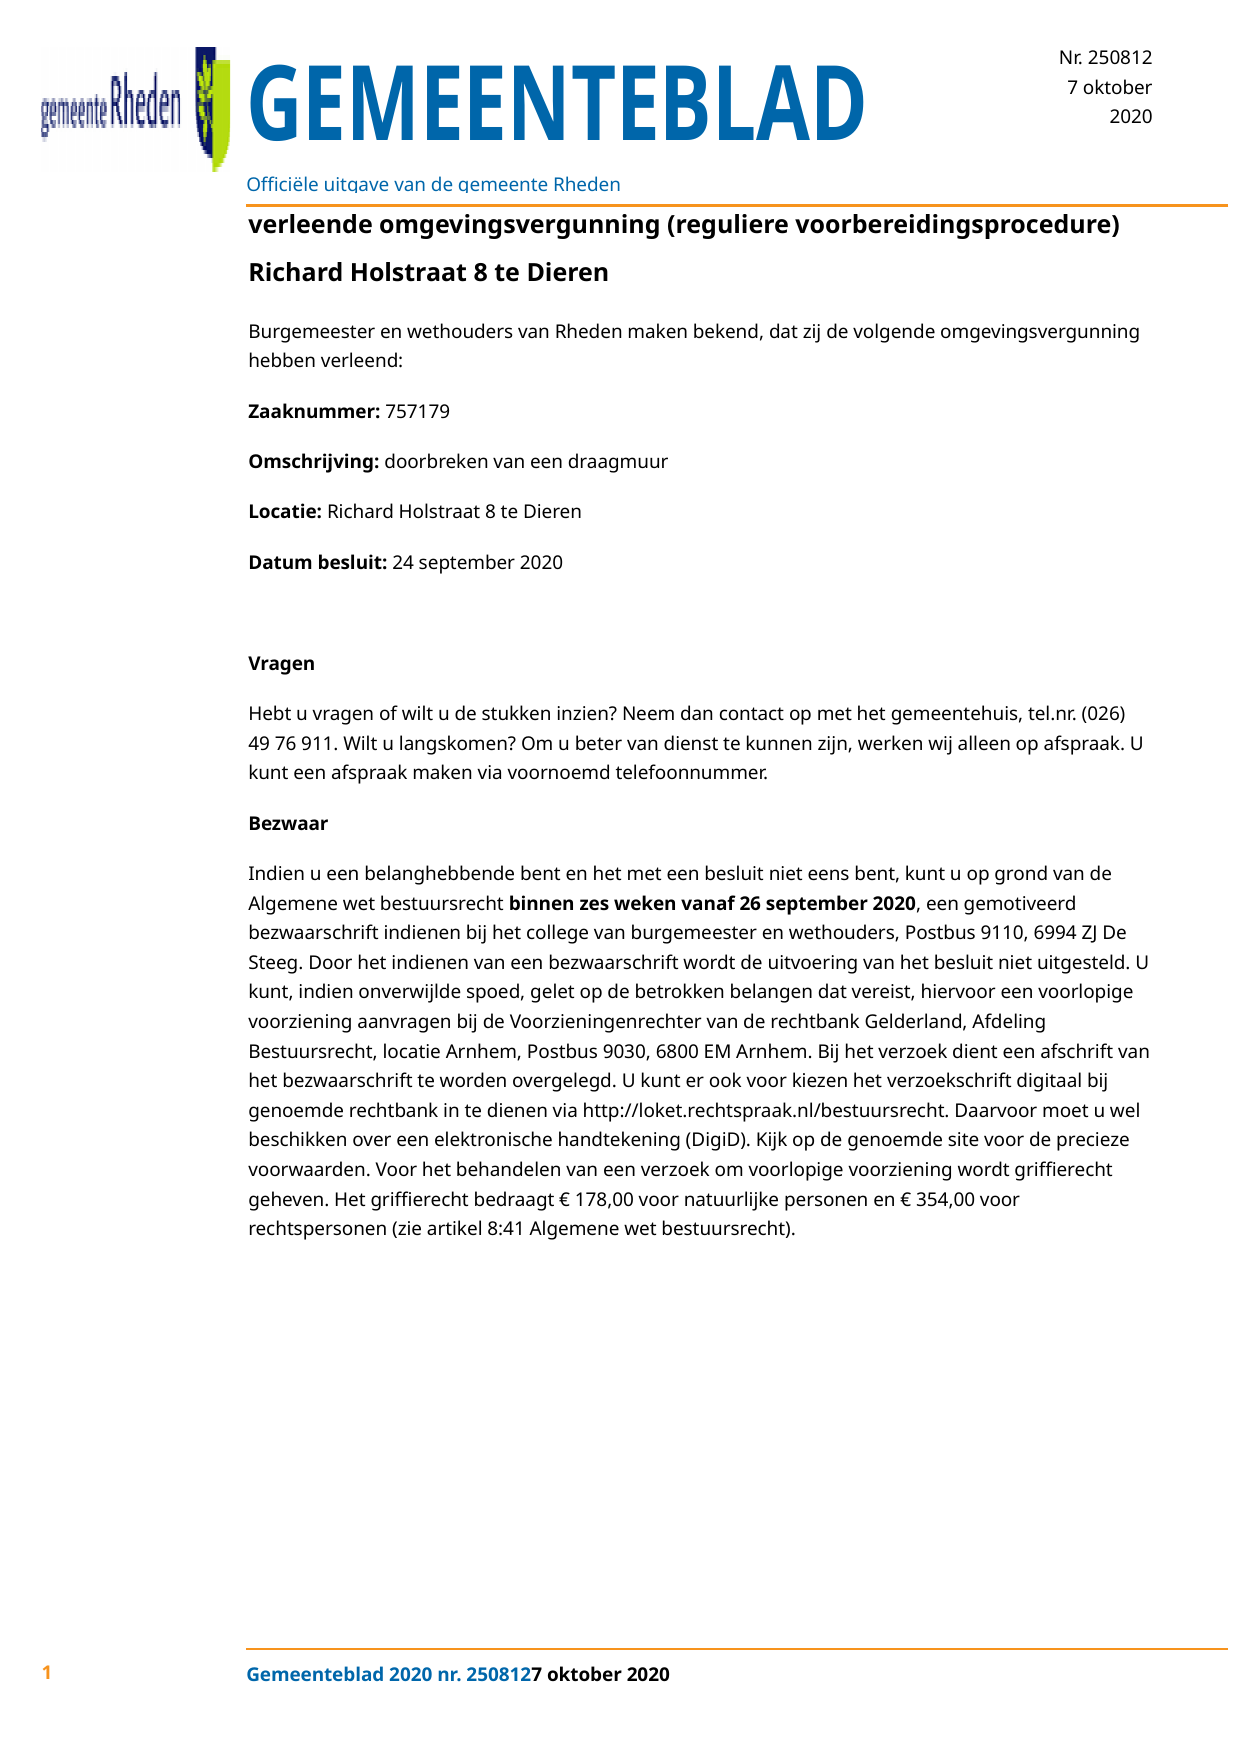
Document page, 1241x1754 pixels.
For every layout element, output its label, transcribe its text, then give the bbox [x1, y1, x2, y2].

text Vragen [248, 650, 1152, 676]
text Indien u een belanghebbende bent en het met een besluit niet eens bent, kunt u op grond van de Algemene wet bestuursrecht binnen zes weken vanaf 26 september 2020, een gemotiveerd bezwaarschrift indienen bij het college van burgemeester en wethouders, Postbus 9110, 6994 ZJ De Steeg. Door het indienen van een bezwaarschrift wordt de uitvoering van het besluit niet uitgesteld. U kunt, indien onverwijlde spoed, gelet op de betrokken belangen dat vereist, hiervoor een voorlopige voorziening aanvragen bij de Voorzieningenrechter van de rechtbank Gelderland, Afdeling Bestuursrecht, locatie Arnhem, Postbus 9030, 6800 EM Arnhem. Bij het verzoek dient een afschrift van het bezwaarschrift te worden overgelegd. U kunt er ook voor kiezen het verzoekschrift digitaal bij genoemde rechtbank in te dienen via http://loket.rechtspraak.nl/bestuursrecht. Daarvoor moet u wel beschikken over een elektronische handtekening (DigiD). Kijk op de genoemde site voor de precieze voorwaarden. Voor het behandelen van een verzoek om voorlopige voorziening wordt griffierecht geheven. Het griffierecht bedraagt € 178,00 voor natuurlijke personen en € 354,00 voor rechtspersonen (zie artikel 8:41 Algemene wet bestuursrecht). [248, 860, 1152, 1241]
text Bezwaar [248, 810, 1152, 836]
text Locatie: Richard Holstraat 8 te Dieren [248, 499, 1152, 524]
text Burgemeester en wethouders van Rheden maken bekend, dat zij de volgende omgevingsvergunning hebben verleend: [248, 318, 1152, 373]
text Datum besluit: 24 september 2020 [248, 549, 1152, 575]
text verleende omgevingsvergunning (reguliere voorbereidingsprocedure) Richard Holstraat 8 te Dieren [248, 207, 1152, 288]
text Zaaknummer: 757179 [248, 398, 1152, 424]
text Hebt u vragen of wilt u de stukken inzien? Neem dan contact op met het gemeentehuis, tel.nr. (026) 49 76 911. Wilt u langskomen? Om u beter van dienst te kunnen zijn, werken wij alleen op afspraak. U kunt een afspraak maken via voornoemd telefoonnummer. [248, 700, 1152, 785]
text Omschrijving: doorbreken van een draagmuur [248, 448, 1152, 474]
picture [41, 47, 231, 172]
